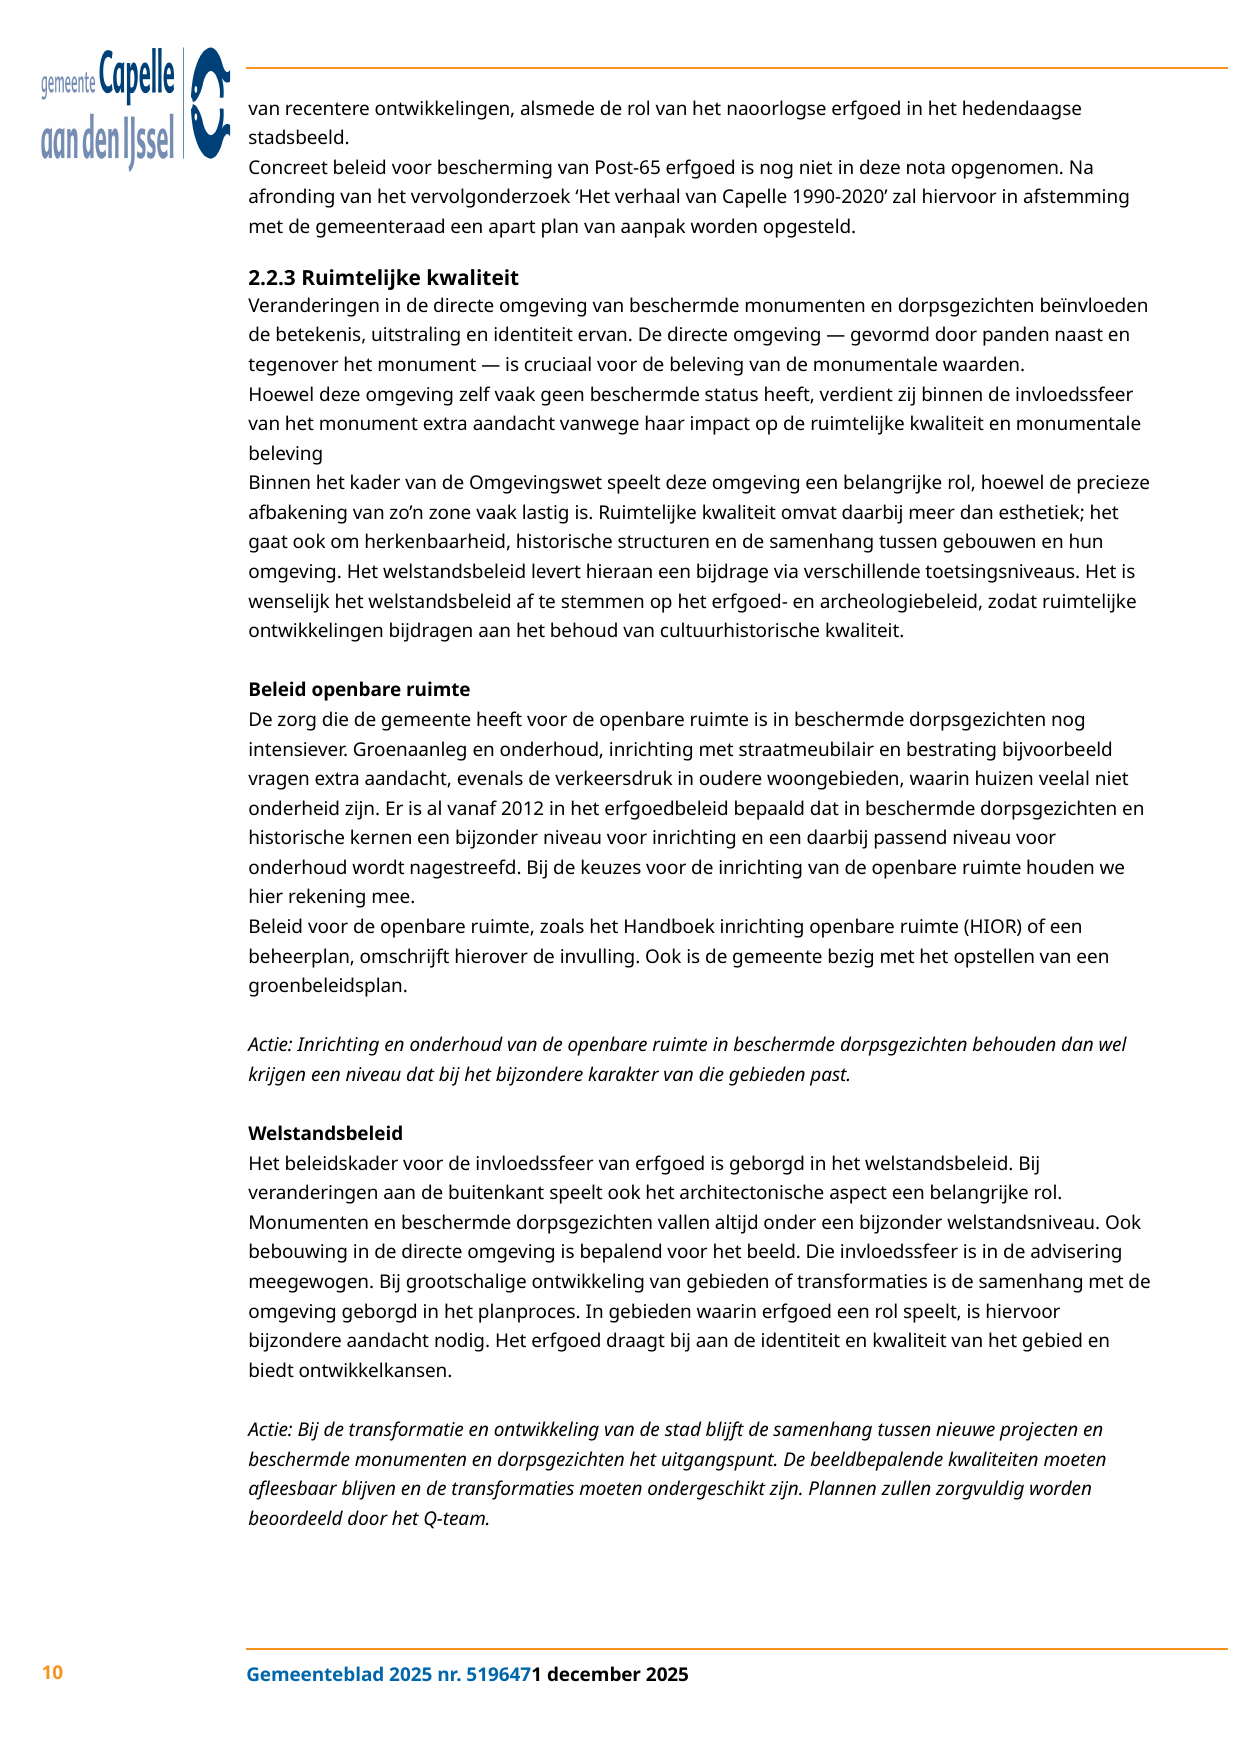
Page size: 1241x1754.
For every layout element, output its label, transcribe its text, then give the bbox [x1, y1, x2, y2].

text Beleid openbare ruimte [248, 677, 1152, 702]
text Concreet beleid voor bescherming van Post-65 erfgoed is nog niet in deze nota opgenomen. Na afronding van het vervolgonderzoek ‘Het verhaal van Capelle 1990-2020’ zal hiervoor in afstemming met de gemeenteraad een apart plan van aanpak worden opgesteld. [248, 154, 1152, 239]
text Welstandsbeleid [248, 1120, 1152, 1146]
text Beleid voor de openbare ruimte, zoals het Handboek inrichting openbare ruimte (HIOR) of een beheerplan, omschrijft hierover de invulling. Ook is de gemeente bezig met het opstellen van een groenbeleidsplan. [248, 913, 1152, 998]
text Actie: Inrichting en onderhoud van de openbare ruimte in beschermde dorpsgezichten behouden dan wel krijgen een niveau dat bij het bijzondere karakter van die gebieden past. [248, 1032, 1152, 1087]
text Binnen het kader van de Omgevingswet speelt deze omgeving een belangrijke rol, hoewel de precieze afbakening van zo’n zone vaak lastig is. Ruimtelijke kwaliteit omvat daarbij meer dan esthetiek; het gaat ook om herkenbaarheid, historische structuren en de samenhang tussen gebouwen en hun omgeving. Het welstandsbeleid levert hieraan een bijdrage via verschillende toetsingsniveaus. Het is wenselijk het welstandsbeleid af te stemmen op het erfgoed- en archeologiebeleid, zodat ruimtelijke ontwikkelingen bijdragen aan het behoud van cultuurhistorische kwaliteit. [248, 469, 1152, 643]
text van recentere ontwikkelingen, alsmede de rol van het naoorlogse erfgoed in het hedendaagse stadsbeeld. [248, 95, 1152, 150]
picture [41, 47, 231, 172]
text Actie: Bij de transformatie en ontwikkeling van de stad blijft de samenhang tussen nieuwe projecten en beschermde monumenten en dorpsgezichten het uitgangspunt. De beeldbepalende kwaliteiten moeten afleesbaar blijven en de transformaties moeten ondergeschikt zijn. Plannen zullen zorgvuldig worden beoordeeld door het Q-team. [248, 1416, 1152, 1531]
text 2.2.3 Ruimtelijke kwaliteit [248, 263, 1152, 292]
text De zorg die de gemeente heeft voor de openbare ruimte is in beschermde dorpsgezichten nog intensiever. Groenaanleg en onderhoud, inrichting met straatmeubilair en bestrating bijvoorbeeld vragen extra aandacht, evenals de verkeersdruk in oudere woongebieden, waarin huizen veelal niet onderheid zijn. Er is al vanaf 2012 in het erfgoedbeleid bepaald dat in beschermde dorpsgezichten en historische kernen een bijzonder niveau voor inrichting en een daarbij passend niveau voor onderhoud wordt nagestreefd. Bij de keuzes voor de inrichting van de openbare ruimte houden we hier rekening mee. [248, 706, 1152, 909]
text Hoewel deze omgeving zelf vaak geen beschermde status heeft, verdient zij binnen de invloedssfeer van het monument extra aandacht vanwege haar impact op de ruimtelijke kwaliteit en monumentale beleving [248, 381, 1152, 466]
text Veranderingen in de directe omgeving van beschermde monumenten en dorpsgezichten beïnvloeden de betekenis, uitstraling en identiteit ervan. De directe omgeving — gevormd door panden naast en tegenover het monument — is cruciaal voor de beleving van de monumentale waarden. [248, 292, 1152, 377]
text Het beleidskader voor de invloedssfeer van erfgoed is geborgd in het welstandsbeleid. Bij veranderingen aan de buitenkant speelt ook het architectonische aspect een belangrijke rol. Monumenten en beschermde dorpsgezichten vallen altijd onder een bijzonder welstandsniveau. Ook bebouwing in de directe omgeving is bepalend voor het beeld. Die invloedssfeer is in de advisering meegewogen. Bij grootschalige ontwikkeling van gebieden of transformaties is de samenhang met de omgeving geborgd in het planproces. In gebieden waarin erfgoed een rol speelt, is hiervoor bijzondere aandacht nodig. Het erfgoed draagt bij aan de identiteit en kwaliteit van het gebied en biedt ontwikkelkansen. [248, 1150, 1152, 1383]
